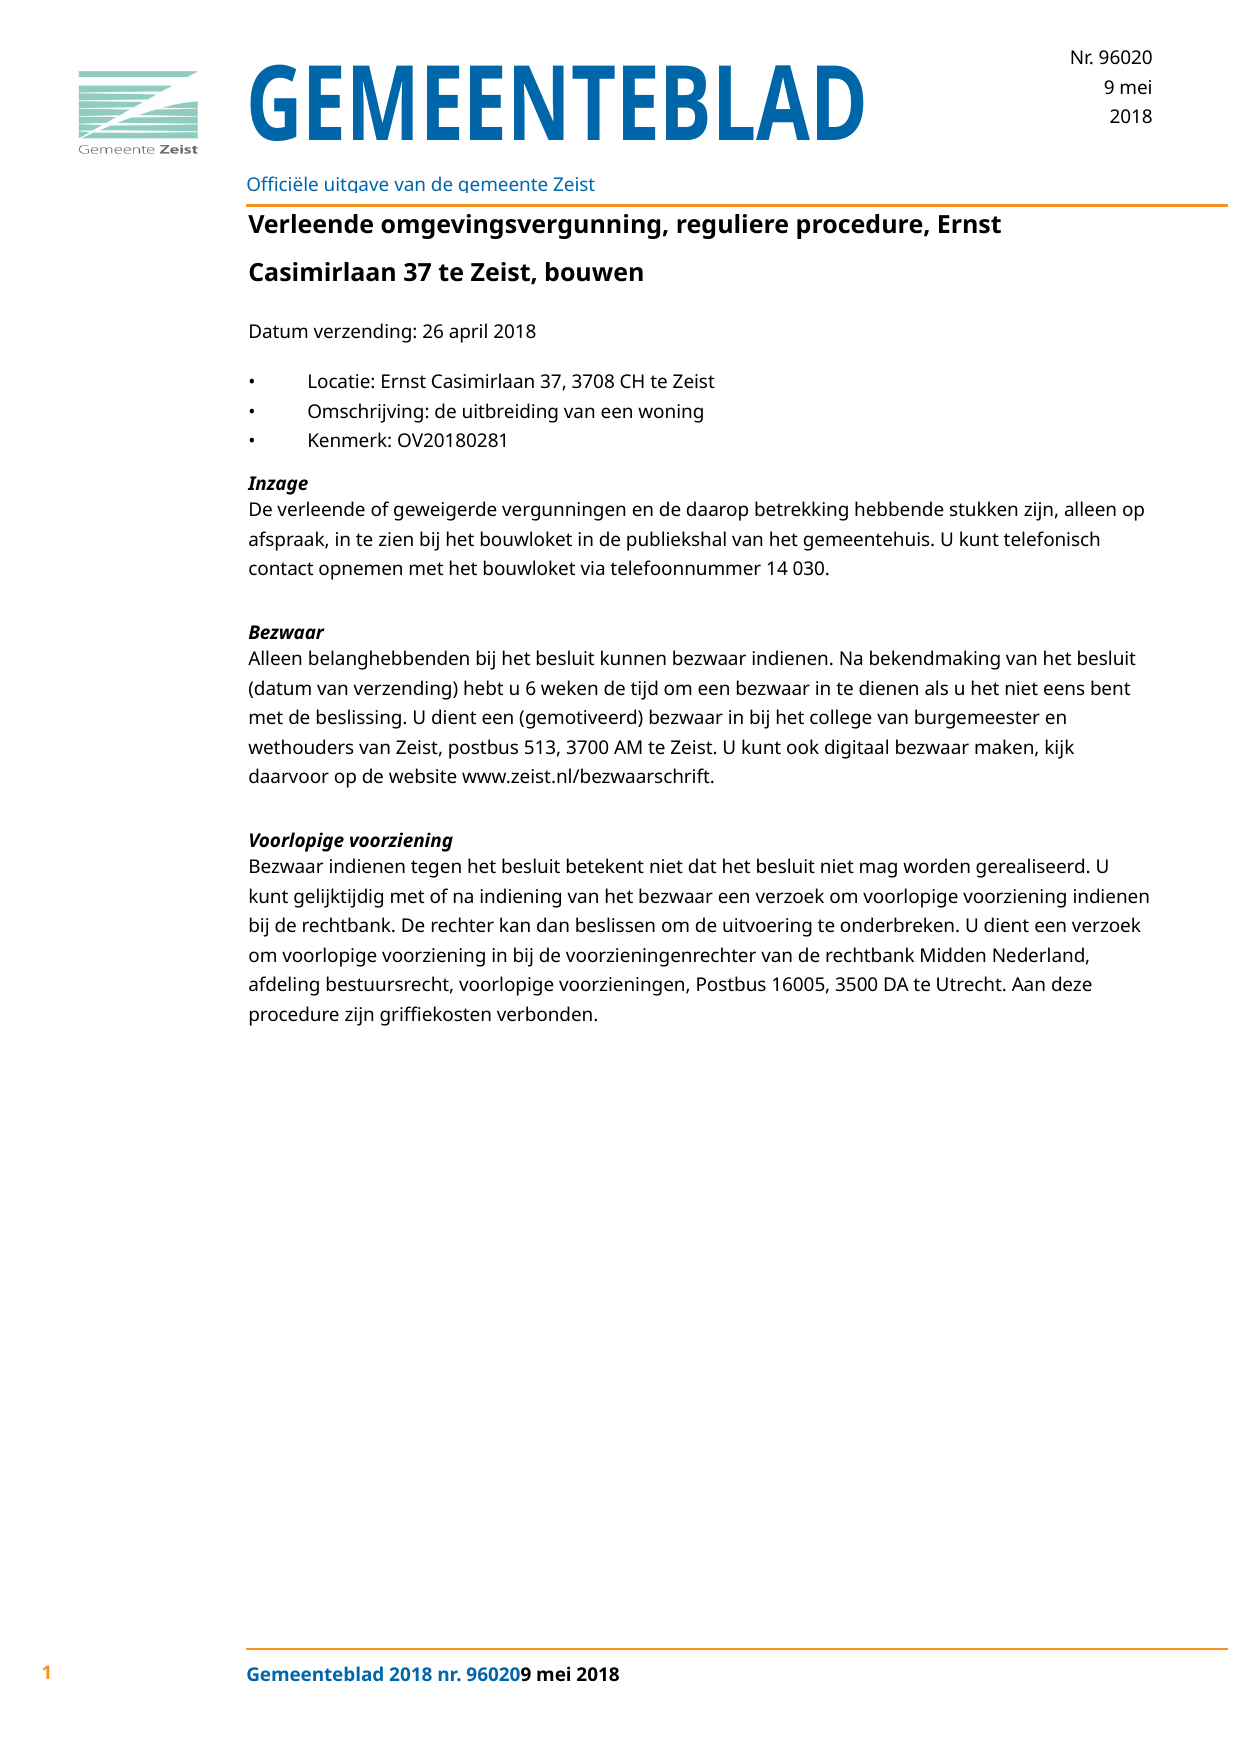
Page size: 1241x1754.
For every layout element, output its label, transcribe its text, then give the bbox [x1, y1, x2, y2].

list Kenmerk: OV20180281 [248, 427, 1152, 453]
text Bezwaar indienen tegen het besluit betekent niet dat het besluit niet mag worden gerealiseerd. U kunt gelijktijdig met of na indiening van het bezwaar een verzoek om voorlopige voorziening indienen bij de rechtbank. De rechter kan dan beslissen om de uitvoering te onderbreken. U dient een verzoek om voorlopige voorziening in bij de voorzieningenrechter van de rechtbank Midden Nederland, afdeling bestuursrecht, voorlopige voorzieningen, Postbus 16005, 3500 DA te Utrecht. Aan deze procedure zijn griffiekosten verbonden. [248, 853, 1152, 1027]
text Datum verzending: 26 april 2018 [248, 318, 1152, 344]
list Locatie: Ernst Casimirlaan 37, 3708 CH te Zeist [248, 368, 1152, 394]
text De verleende of geweigerde vergunningen en de daarop betrekking hebbende stukken zijn, alleen op afspraak, in te zien bij het bouwloket in de publiekshal van het gemeentehuis. U kunt telefonisch contact opnemen met het bouwloket via telefoonnummer 14 030. [248, 496, 1152, 581]
text Voorlopige voorziening [248, 827, 1152, 853]
list Omschrijving: de uitbreiding van een woning [248, 398, 1152, 424]
text Verleende omgevingsvergunning, reguliere procedure, Ernst Casimirlaan 37 te Zeist, bouwen [248, 207, 1152, 288]
picture [41, 47, 231, 172]
text Inzage [248, 471, 1152, 496]
text Bezwaar [248, 619, 1152, 645]
text Alleen belanghebbenden bij het besluit kunnen bezwaar indienen. Na bekendmaking van het besluit (datum van verzending) hebt u 6 weken de tijd om een bezwaar in te dienen als u het niet eens bent met de beslissing. U dient een (gemotiveerd) bezwaar in bij het college van burgemeester en wethouders van Zeist, postbus 513, 3700 AM te Zeist. U kunt ook digitaal bezwaar maken, kijk daarvoor op de website www.zeist.nl/bezwaarschrift. [248, 645, 1152, 789]
